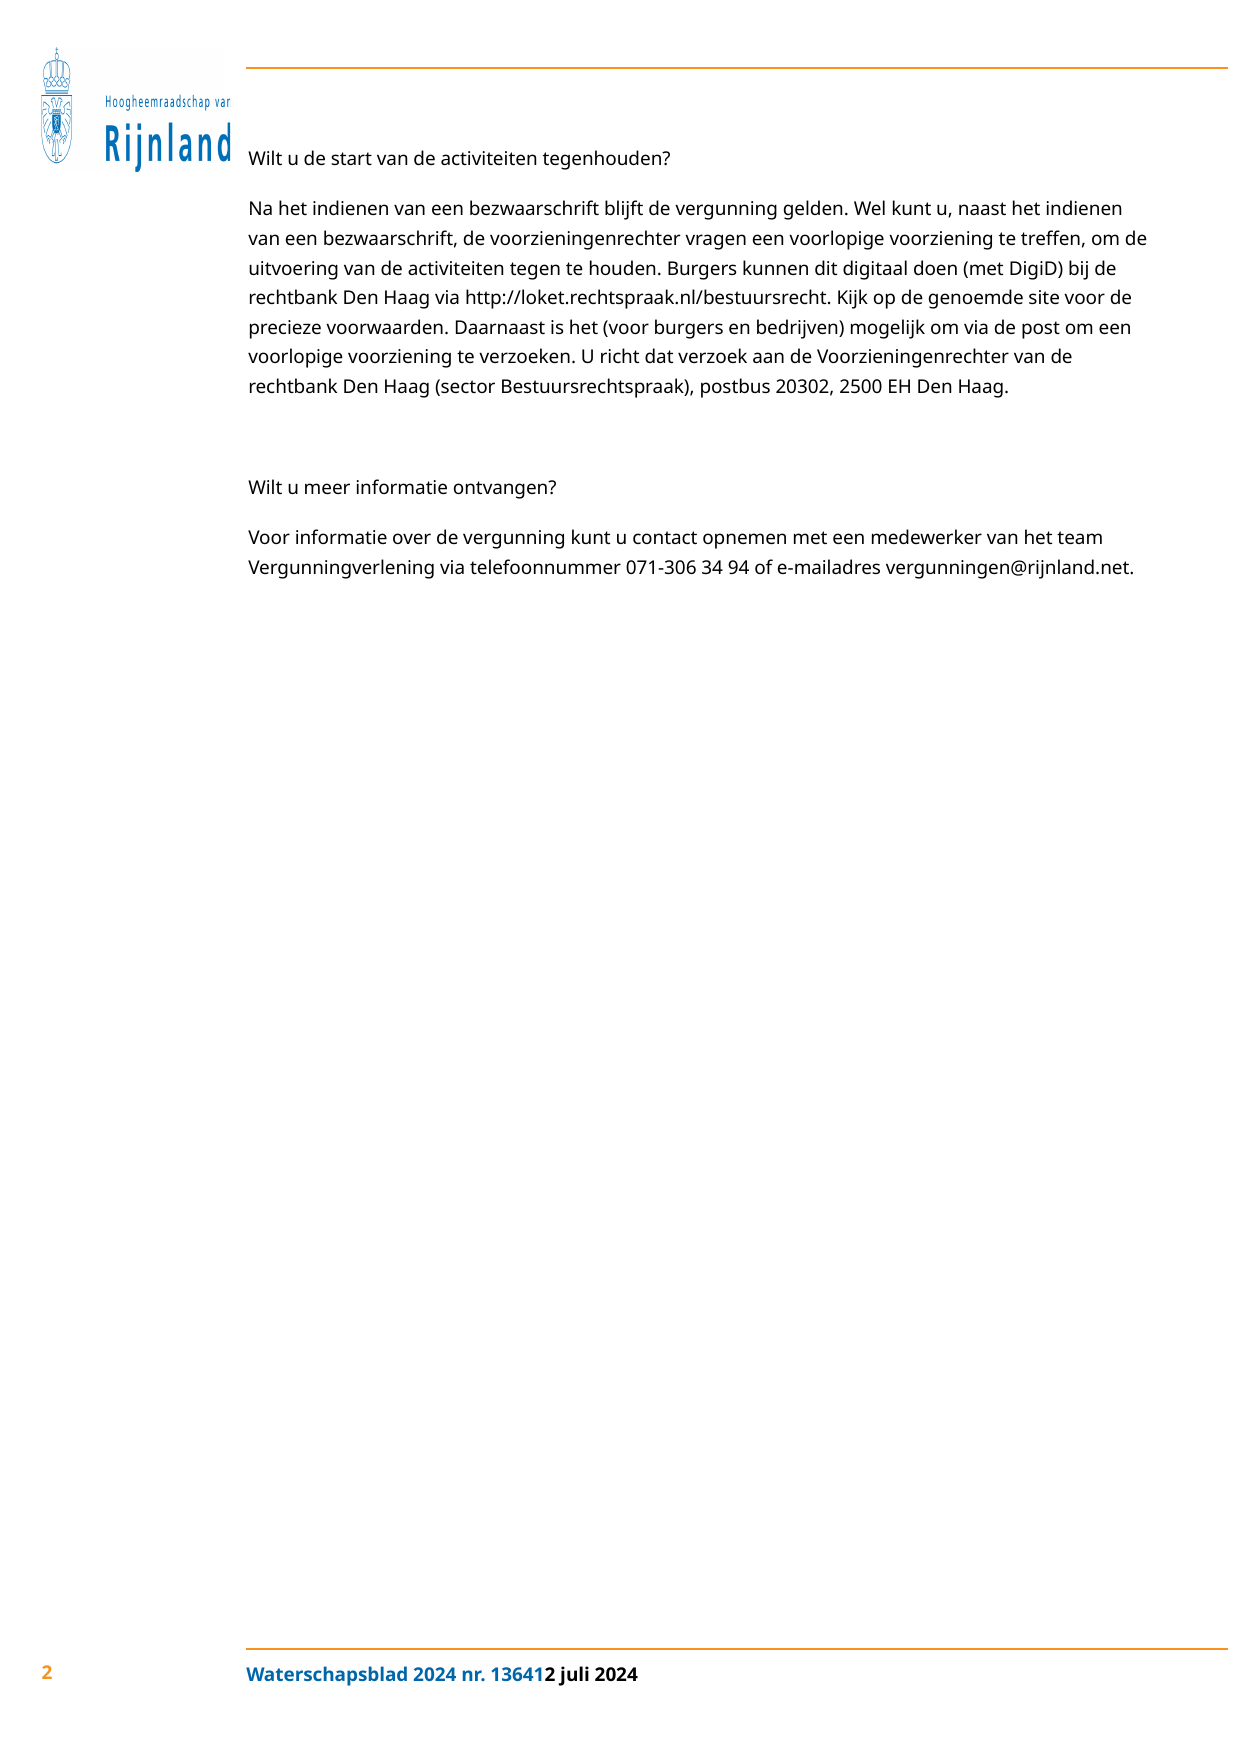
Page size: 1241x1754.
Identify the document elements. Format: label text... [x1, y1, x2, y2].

text Voor informatie over de vergunning kunt u contact opnemen met een medewerker van het team Vergunningverlening via telefoonnummer 071-306 34 94 of e-mailadres vergunningen@rijnland.net. [248, 524, 1152, 580]
text Wilt u de start van de activiteiten tegenhouden? [248, 145, 1152, 171]
picture [41, 47, 231, 172]
text Wilt u meer informatie ontvangen? [248, 474, 1152, 500]
text Na het indienen van een bezwaarschrift blijft de vergunning gelden. Wel kunt u, naast het indienen van een bezwaarschrift, de voorzieningenrechter vragen een voorlopige voorziening te treffen, om de uitvoering van de activiteiten tegen te houden. Burgers kunnen dit digitaal doen (met DigiD) bij de rechtbank Den Haag via http://loket.rechtspraak.nl/bestuursrecht. Kijk op de genoemde site voor de precieze voorwaarden. Daarnaast is het (voor burgers en bedrijven) mogelijk om via de post om een voorlopige voorziening te verzoeken. U richt dat verzoek aan de Voorzieningenrechter van de rechtbank Den Haag (sector Bestuursrechtspraak), postbus 20302, 2500 EH Den Haag. [248, 196, 1152, 399]
